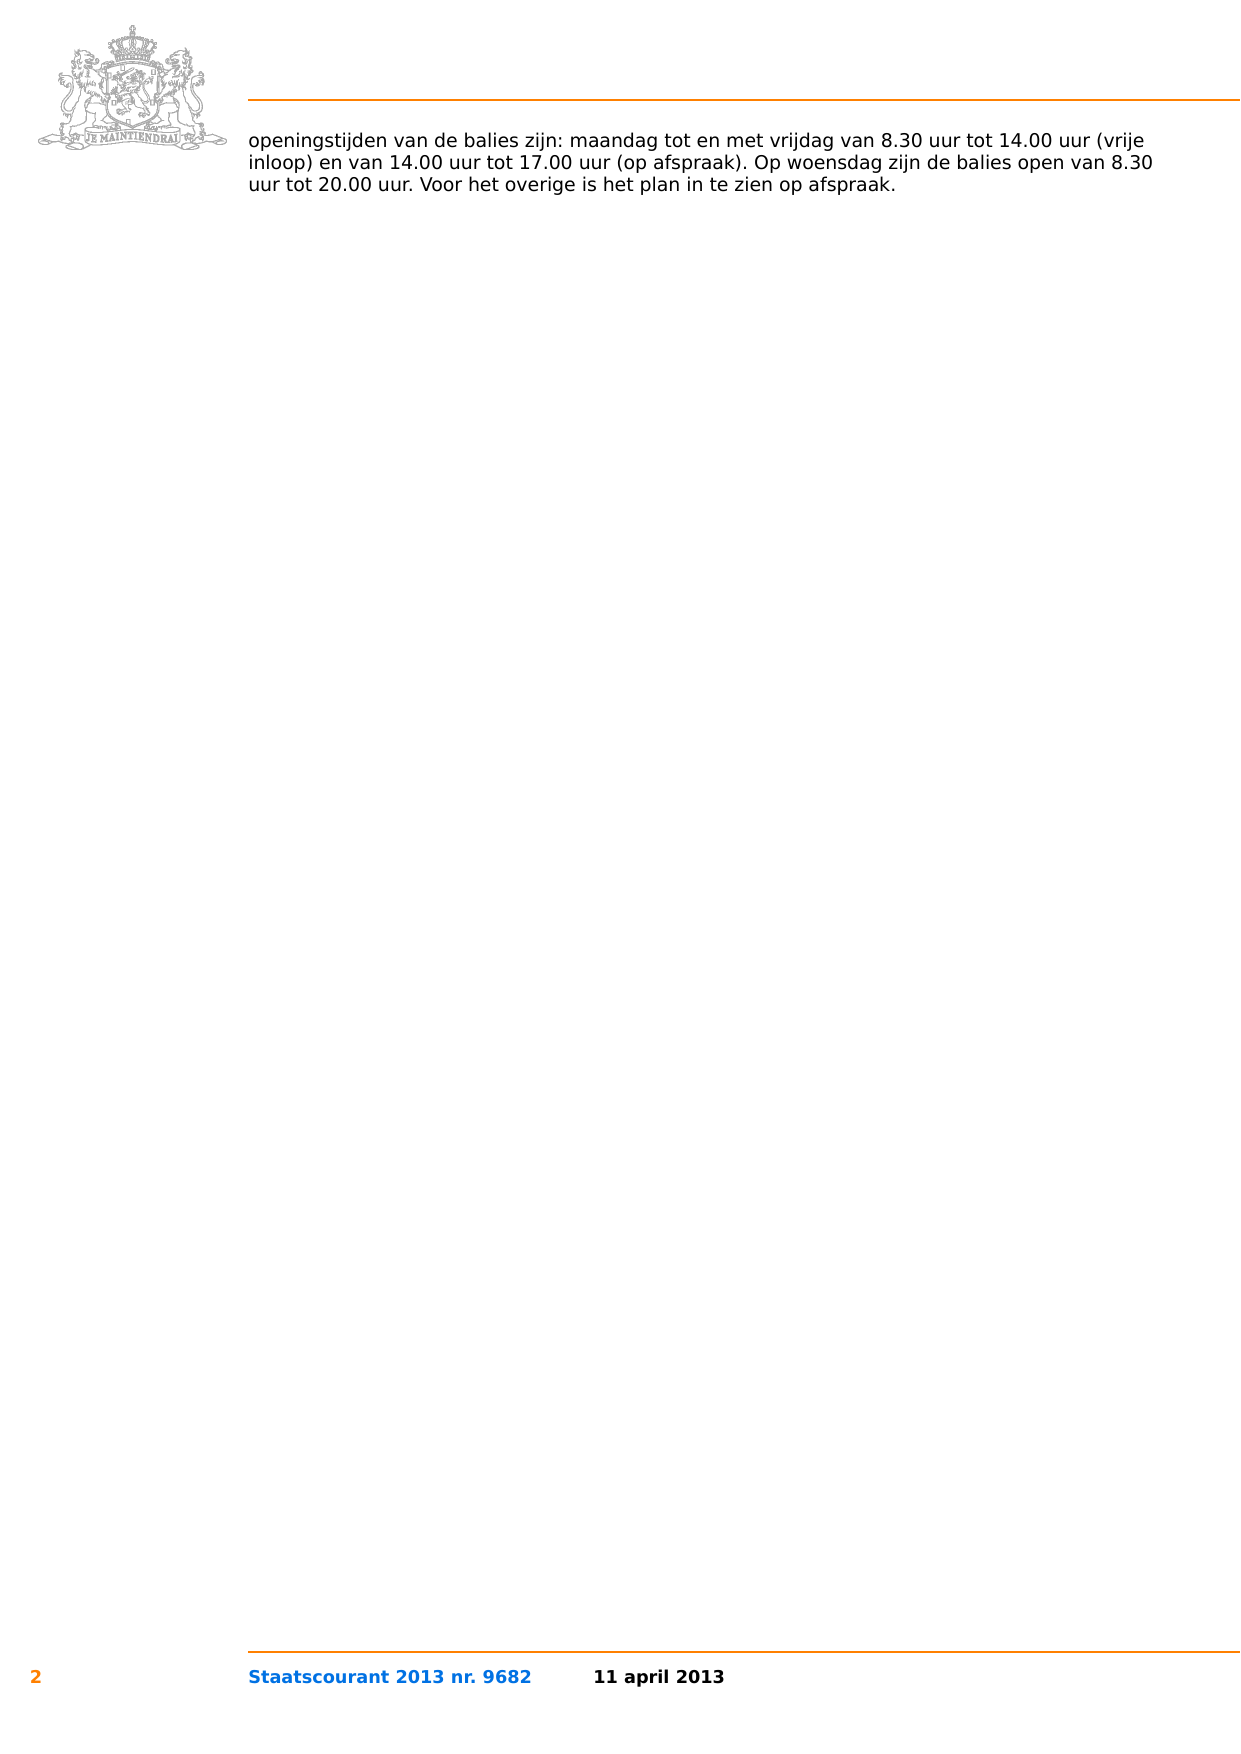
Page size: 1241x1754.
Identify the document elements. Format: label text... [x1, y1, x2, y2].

text openingstijden van de balies zijn: maandag tot en met vrijdag van 8.30 uur tot 14.00 uur (vrije inloop) en van 14.00 uur tot 17.00 uur (op afspraak). Op woensdag zijn de balies open van 8.30 uur tot 20.00 uur. Voor het overige is het plan in te zien op afspraak. [248, 130, 1163, 196]
picture [38, 25, 227, 150]
